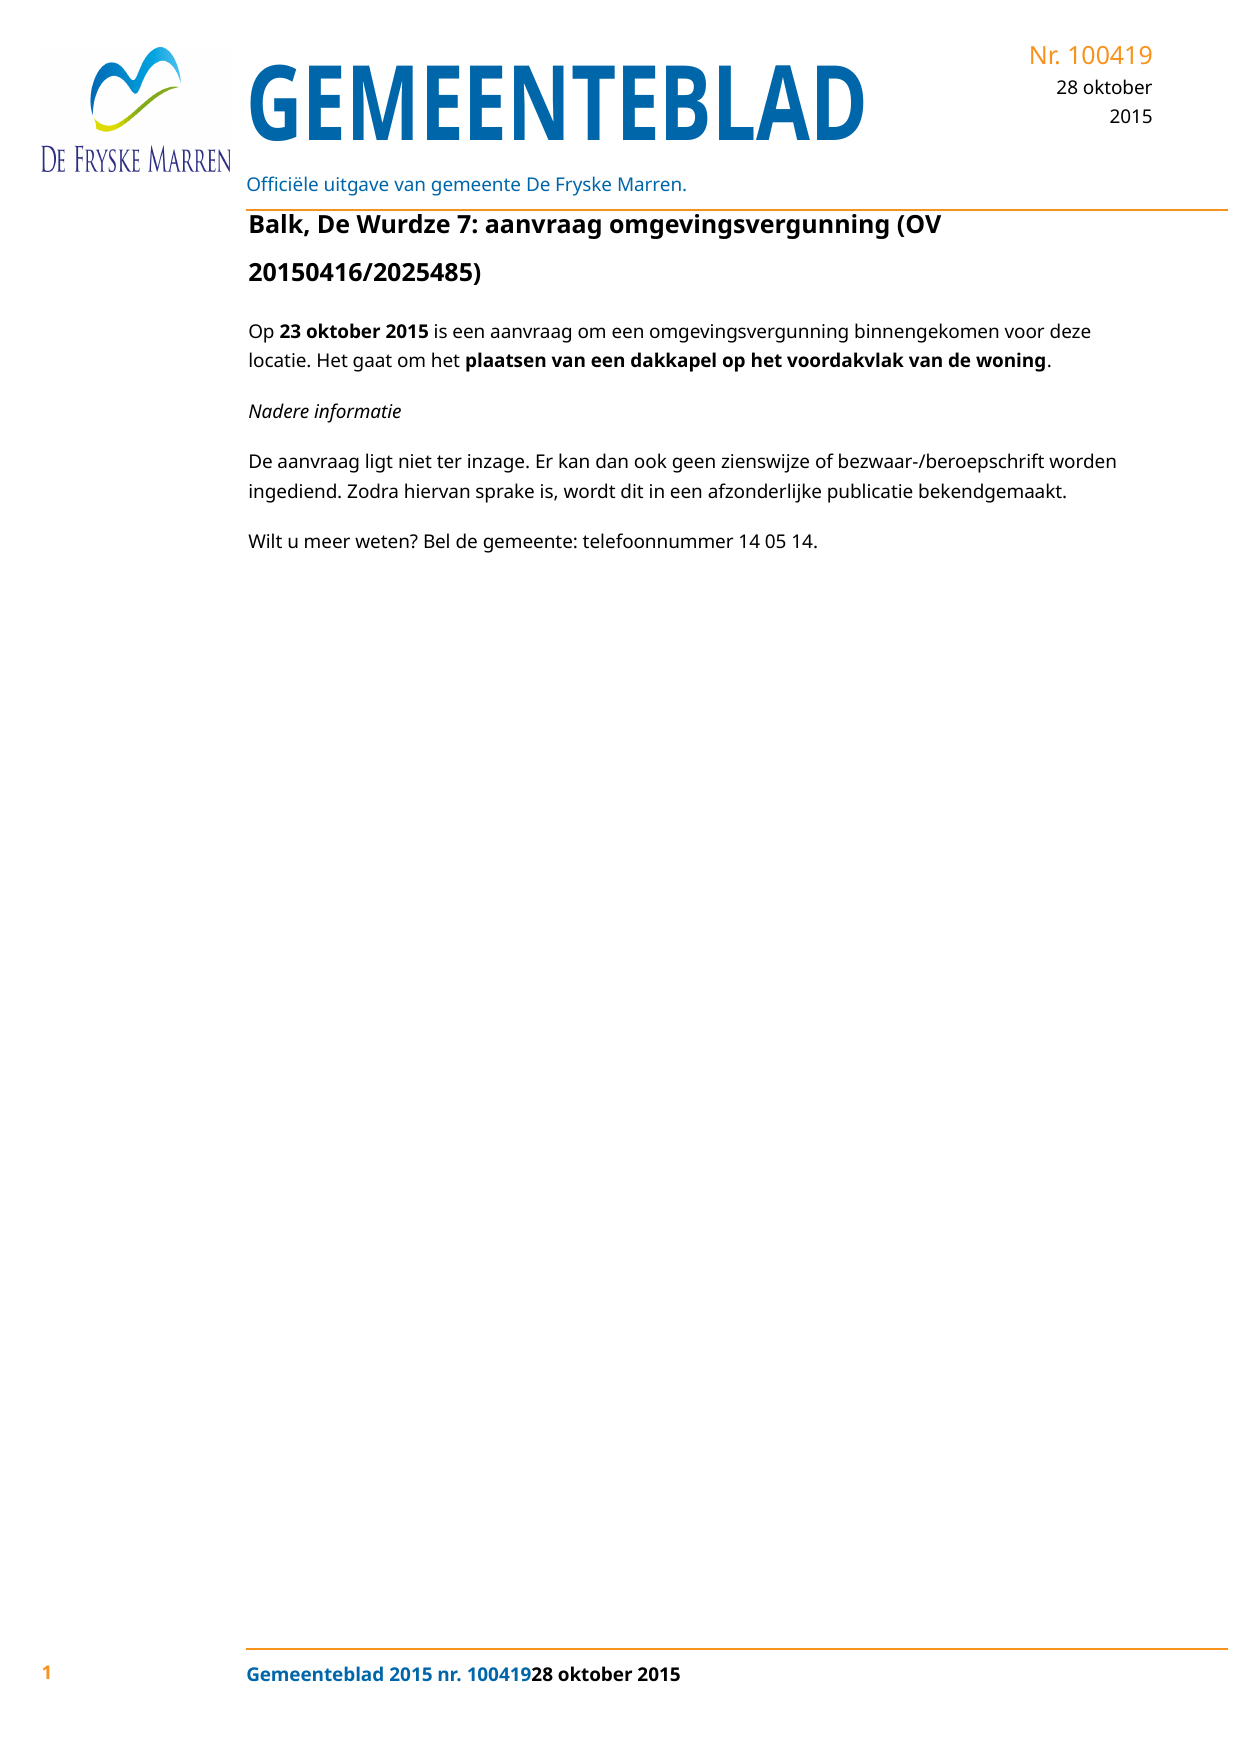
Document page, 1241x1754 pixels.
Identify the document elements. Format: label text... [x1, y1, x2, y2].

text De aanvraag ligt niet ter inzage. Er kan dan ook geen zienswijze of bezwaar-/beroepschrift worden ingediend. Zodra hiervan sprake is, wordt dit in een afzonderlijke publicatie bekendgemaakt. [248, 448, 1152, 504]
text Wilt u meer weten? Bel de gemeente: telefoonnummer 14 05 14. [248, 528, 1152, 554]
text Nadere informatie [248, 398, 1152, 424]
picture [41, 47, 231, 172]
text Balk, De Wurdze 7: aanvraag omgevingsvergunning (OV 20150416/2025485) [248, 211, 1152, 288]
text Op 23 oktober 2015 is een aanvraag om een omgevingsvergunning binnengekomen voor deze locatie. Het gaat om het plaatsen van een dakkapel op het voordakvlak van de woning. [248, 318, 1152, 373]
